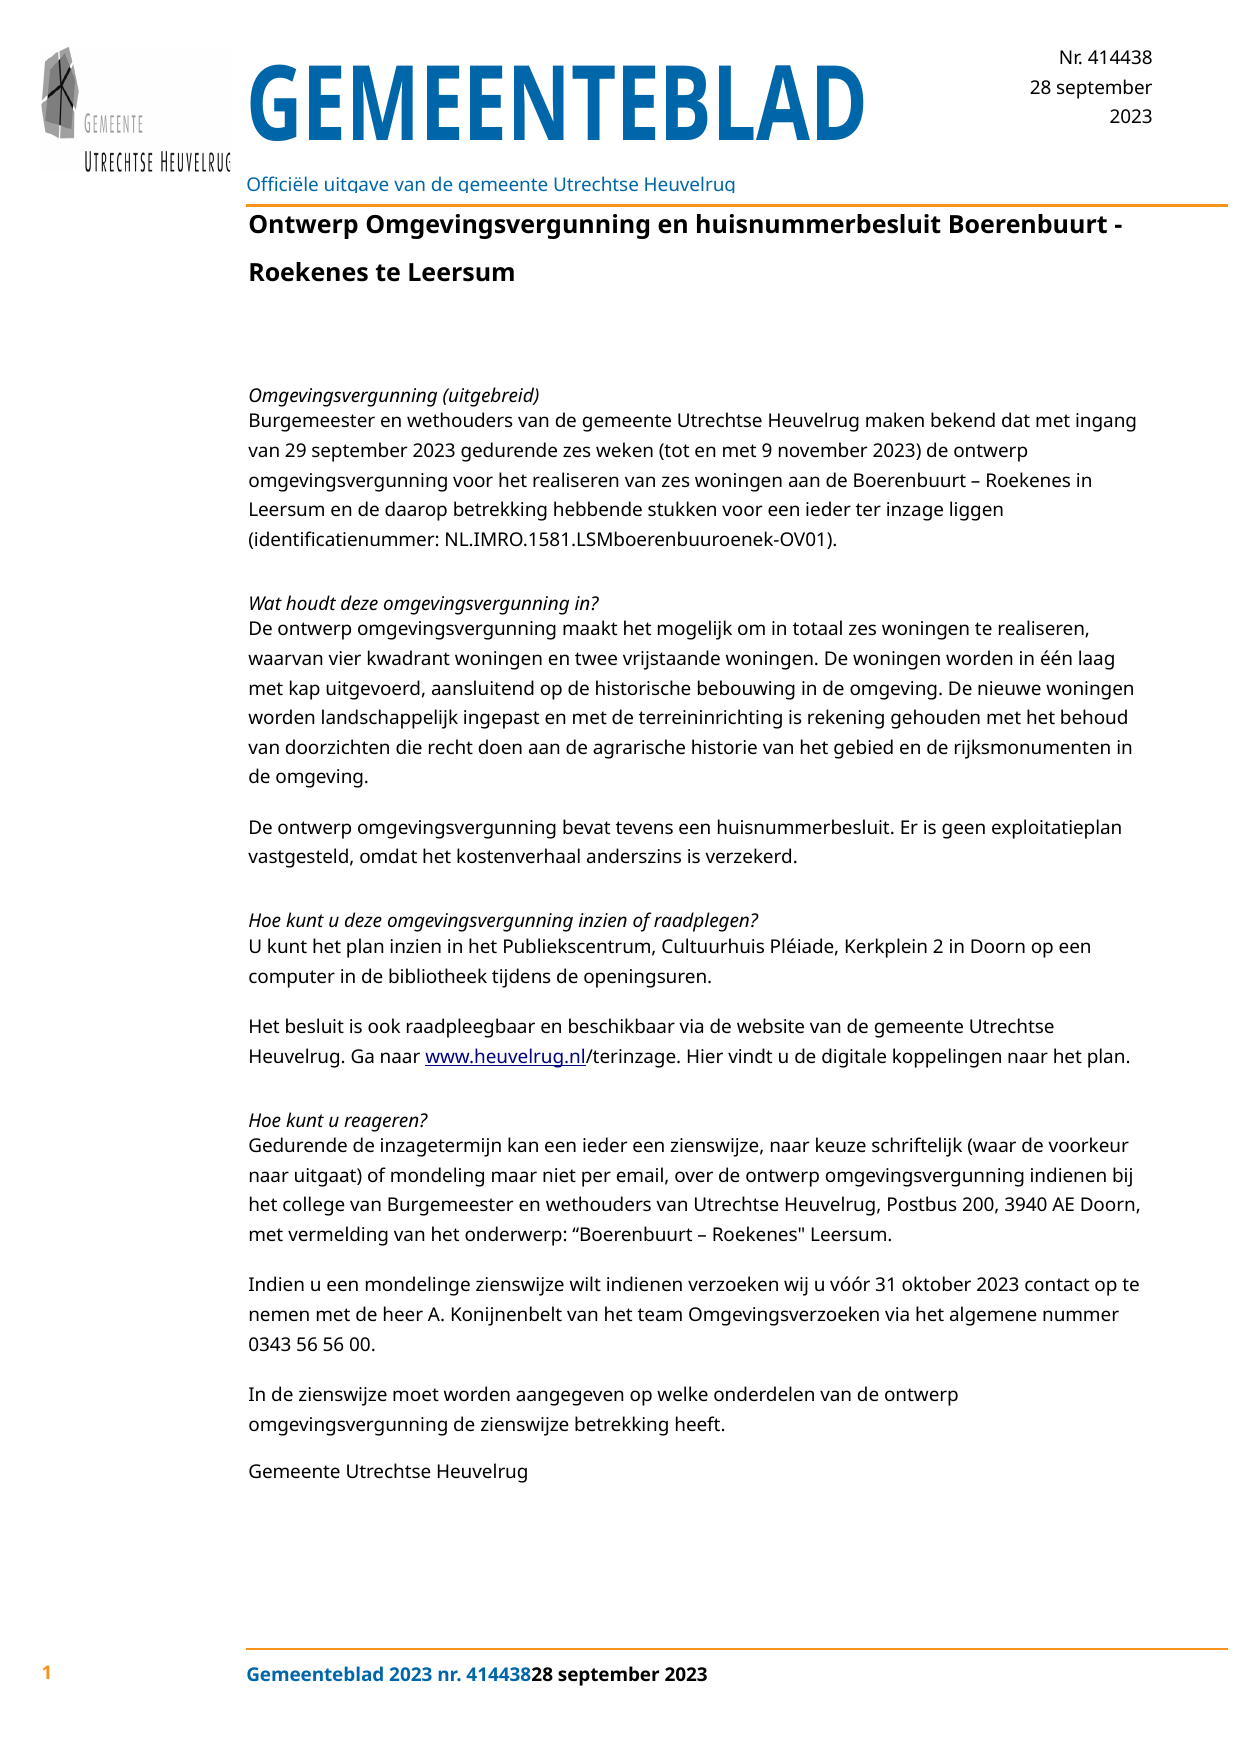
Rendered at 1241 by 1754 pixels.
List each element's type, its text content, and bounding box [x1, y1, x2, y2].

text Ontwerp Omgevingsvergunning en huisnummerbesluit Boerenbuurt - Roekenes te Leersum [248, 207, 1152, 288]
text Wat houdt deze omgevingsvergunning in? [248, 590, 1152, 616]
text In de zienswijze moet worden aangegeven op welke onderdelen van de ontwerp omgevingsvergunning de zienswijze betrekking heeft. [248, 1381, 1152, 1437]
text Het besluit is ook raadpleegbaar en beschikbaar via de website van de gemeente Utrechtse Heuvelrug. Ga naar www.heuvelrug.nl/terinzage. Hier vindt u de digitale koppelingen naar het plan. [248, 1013, 1152, 1068]
text Burgemeester en wethouders van de gemeente Utrechtse Heuvelrug maken bekend dat met ingang van 29 september 2023 gedurende zes weken (tot en met 9 november 2023) de ontwerp omgevingsvergunning voor het realiseren van zes woningen aan de Boerenbuurt – Roekenes in Leersum en de daarop betrekking hebbende stukken voor een ieder ter inzage liggen (identificatienummer: NL.IMRO.1581.LSMboerenbuuroenek-OV01). [248, 408, 1152, 552]
text U kunt het plan inzien in het Publiekscentrum, Cultuurhuis Pléiade, Kerkplein 2 in Doorn op een computer in de bibliotheek tijdens de openingsuren. [248, 933, 1152, 988]
text Indien u een mondelinge zienswijze wilt indienen verzoeken wij u vóór 31 oktober 2023 contact op te nemen met de heer A. Konijnenbelt van het team Omgevingsverzoeken via het algemene nummer 0343 56 56 00. [248, 1272, 1152, 1357]
text Gemeente Utrechtse Heuvelrug [248, 1459, 1152, 1484]
text Hoe kunt u reageren? [248, 1107, 1152, 1132]
text Omgevingsvergunning (uitgebreid) [248, 382, 1152, 408]
text De ontwerp omgevingsvergunning bevat tevens een huisnummerbesluit. Er is geen exploitatieplan vastgesteld, omdat het kostenverhaal anderszins is verzekerd. [248, 814, 1152, 869]
text Hoe kunt u deze omgevingsvergunning inzien of raadplegen? [248, 907, 1152, 933]
picture [41, 47, 231, 172]
text De ontwerp omgevingsvergunning maakt het mogelijk om in totaal zes woningen te realiseren, waarvan vier kwadrant woningen en twee vrijstaande woningen. De woningen worden in één laag met kap uitgevoerd, aansluitend op de historische bebouwing in de omgeving. De nieuwe woningen worden landschappelijk ingepast en met de terreininrichting is rekening gehouden met het behoud van doorzichten die recht doen aan de agrarische historie van het gebied en de rijksmonumenten in de omgeving. [248, 616, 1152, 789]
text Gedurende de inzagetermijn kan een ieder een zienswijze, naar keuze schriftelijk (waar de voorkeur naar uitgaat) of mondeling maar niet per email, over de ontwerp omgevingsvergunning indienen bij het college van Burgemeester en wethouders van Utrechtse Heuvelrug, Postbus 200, 3940 AE Doorn, met vermelding van het onderwerp: “Boerenbuurt – Roekenes" Leersum. [248, 1132, 1152, 1247]
